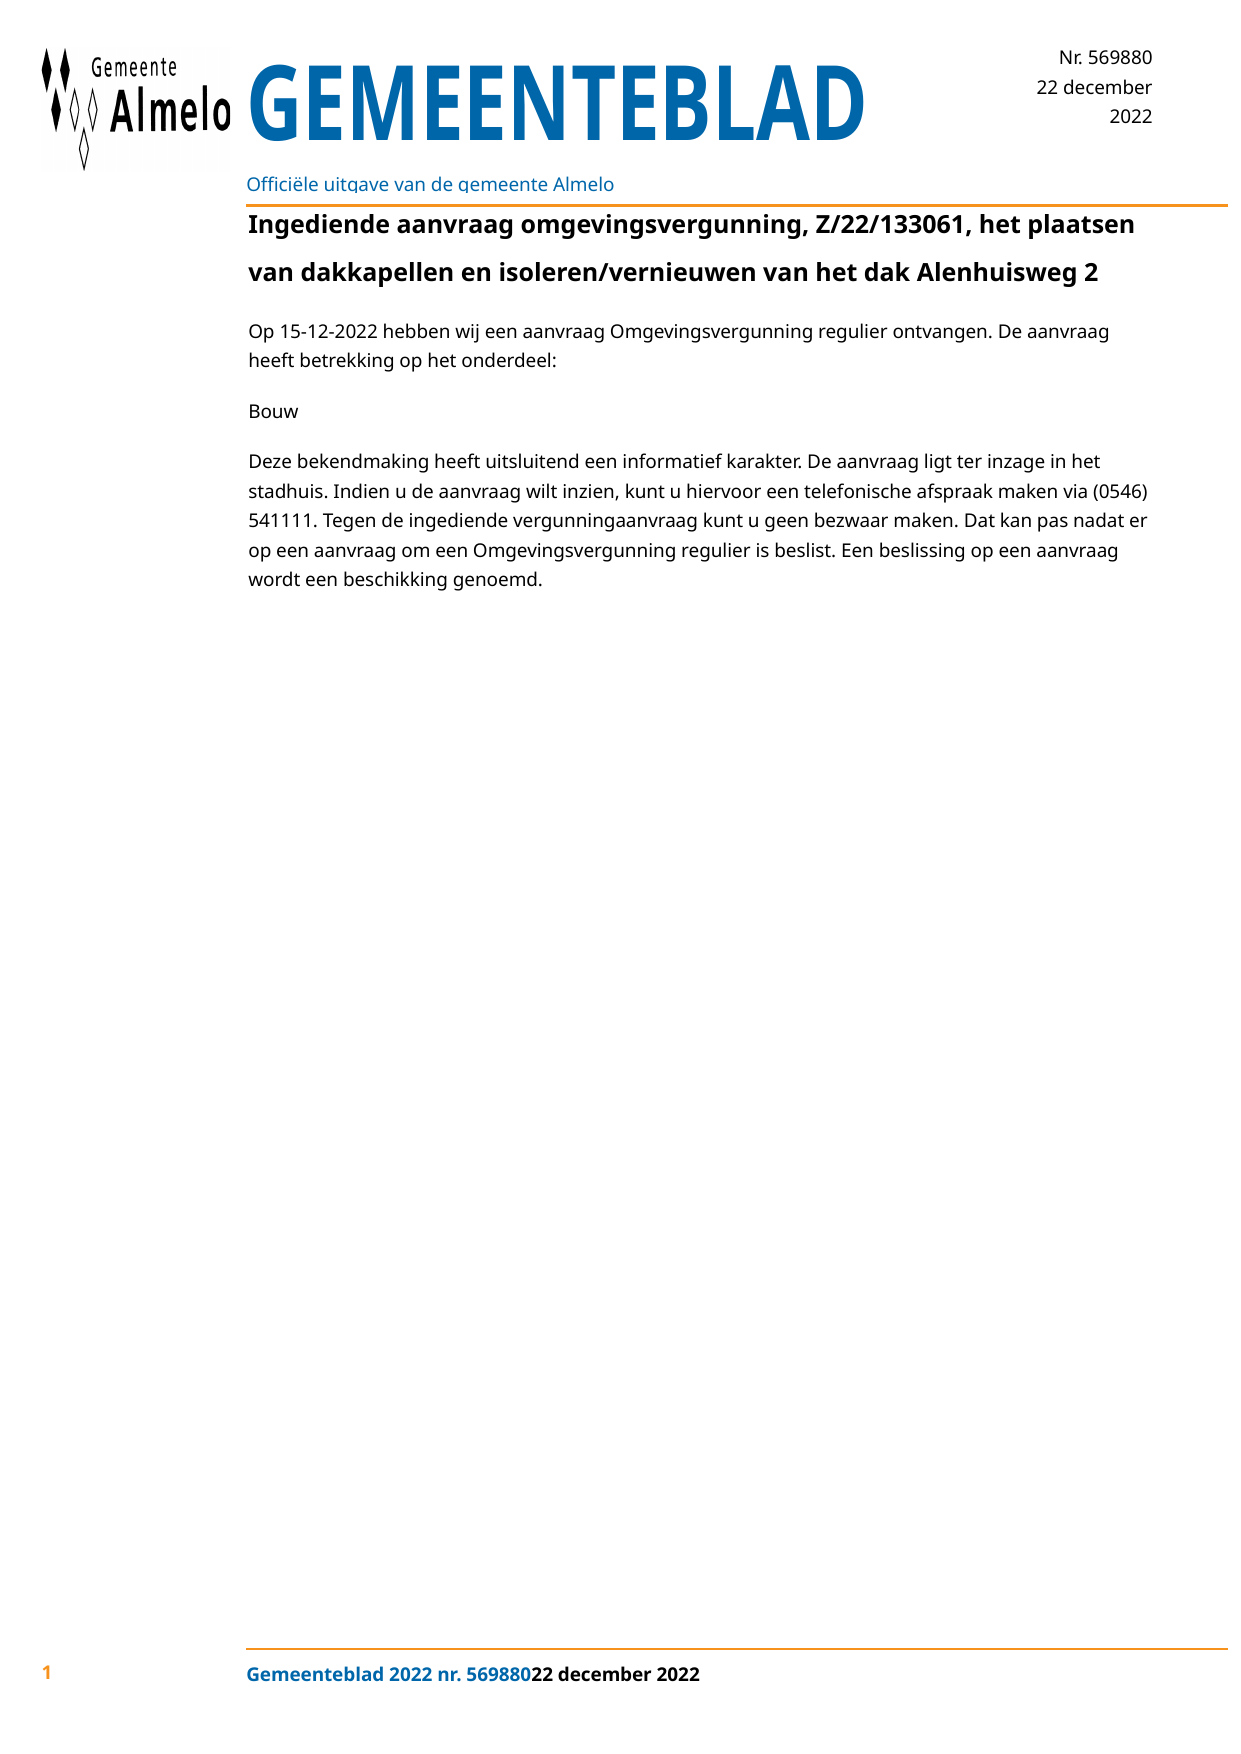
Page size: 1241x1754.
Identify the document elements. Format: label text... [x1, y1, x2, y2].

picture [41, 47, 231, 172]
text Op 15-12-2022 hebben wij een aanvraag Omgevingsvergunning regulier ontvangen. De aanvraag heeft betrekking op het onderdeel: [248, 318, 1152, 373]
text Deze bekendmaking heeft uitsluitend een informatief karakter. De aanvraag ligt ter inzage in het stadhuis. Indien u de aanvraag wilt inzien, kunt u hiervoor een telefonische afspraak maken via (0546) 541111. Tegen de ingediende vergunningaanvraag kunt u geen bezwaar maken. Dat kan pas nadat er op een aanvraag om een Omgevingsvergunning regulier is beslist. Een beslissing op een aanvraag wordt een beschikking genoemd. [248, 448, 1152, 592]
text Bouw [248, 398, 1152, 424]
text Ingediende aanvraag omgevingsvergunning, Z/22/133061, het plaatsen van dakkapellen en isoleren/vernieuwen van het dak Alenhuisweg 2 [248, 207, 1152, 288]
